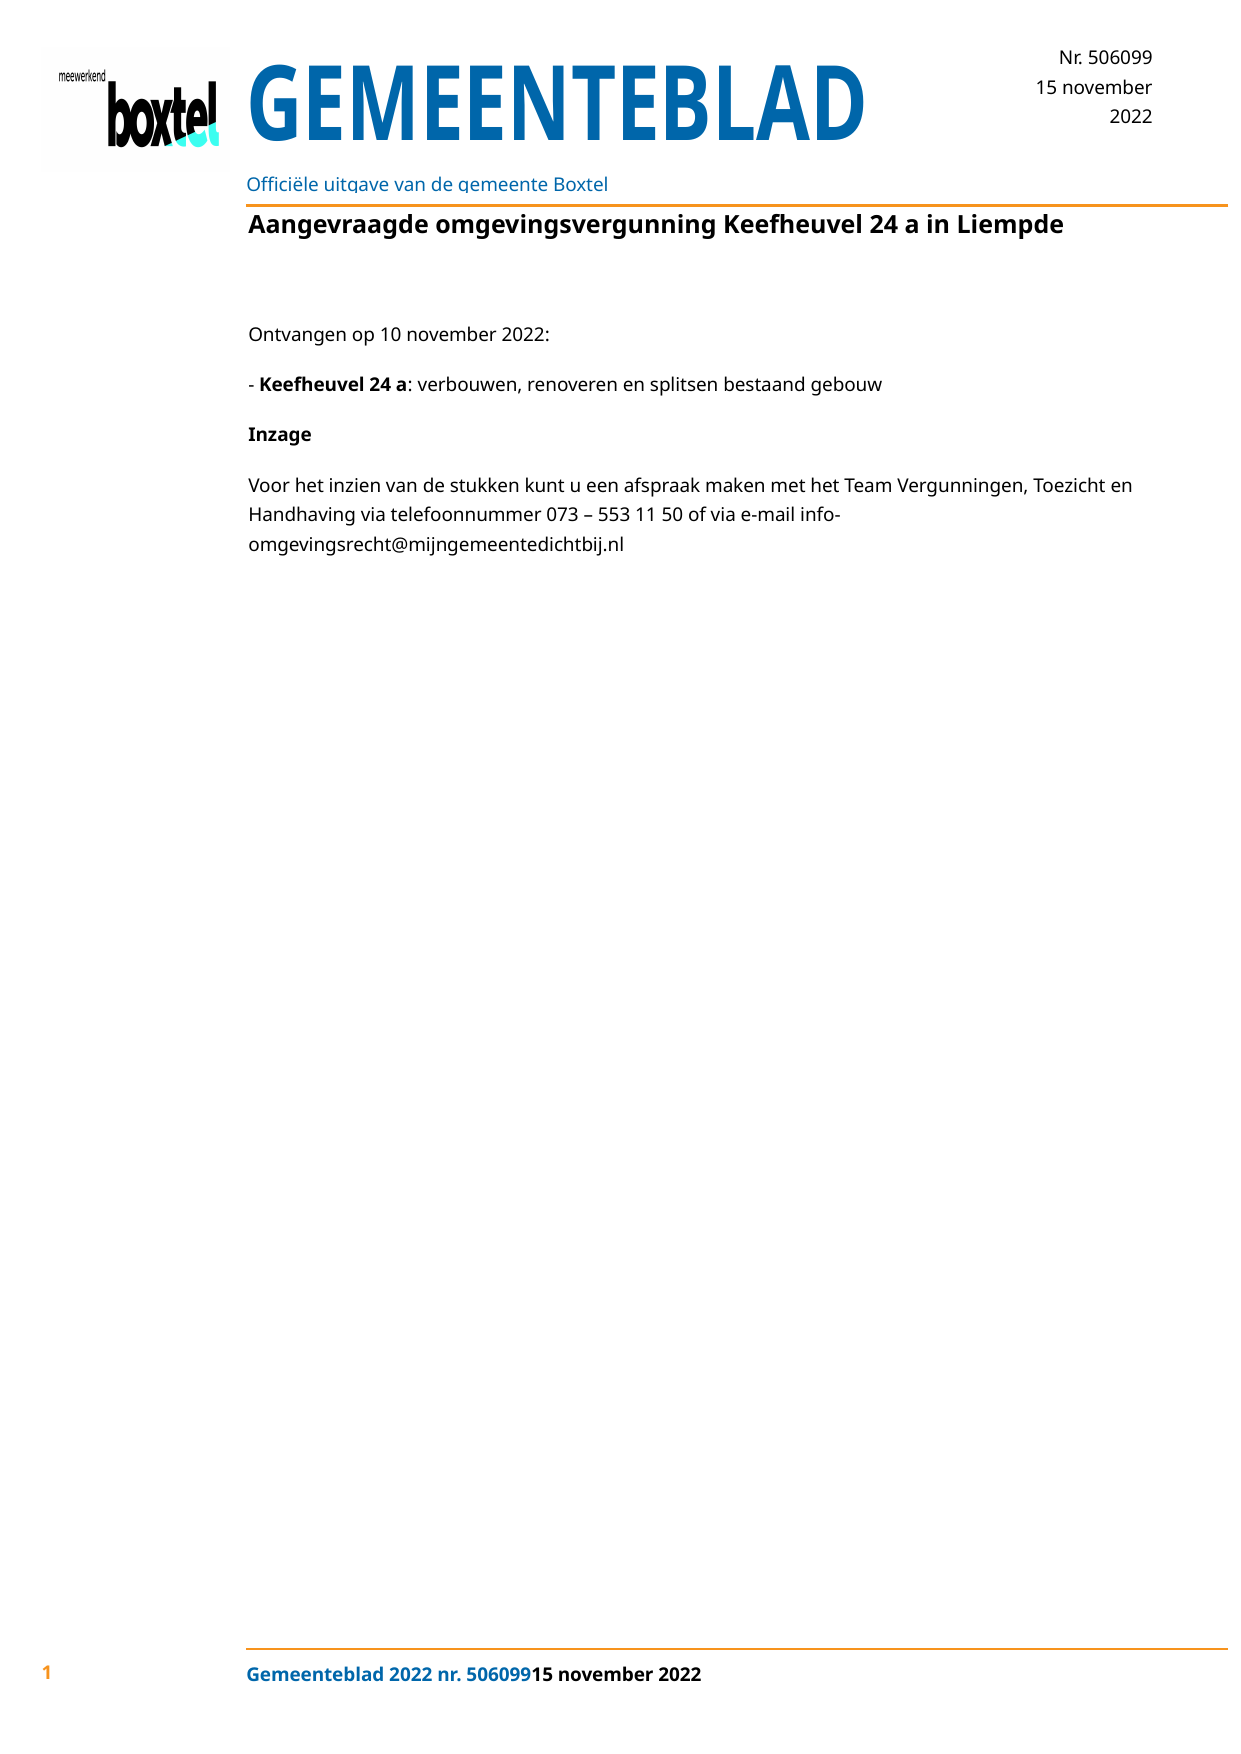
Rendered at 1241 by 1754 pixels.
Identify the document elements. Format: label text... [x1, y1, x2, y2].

text Aangevraagde omgevingsvergunning Keefheuvel 24 a in Liempde [248, 207, 1152, 241]
text Inzage [248, 422, 1152, 447]
text - Keefheuvel 24 a: verbouwen, renoveren en splitsen bestaand gebouw [248, 371, 1152, 397]
text Ontvangen op 10 november 2022: [248, 321, 1152, 346]
picture [41, 47, 231, 172]
text Voor het inzien van de stukken kunt u een afspraak maken met het Team Vergunningen, Toezicht en Handhaving via telefoonnummer 073 – 553 11 50 of via e-mail info-omgevingsrecht@mijngemeentedichtbij.nl [248, 472, 1152, 557]
